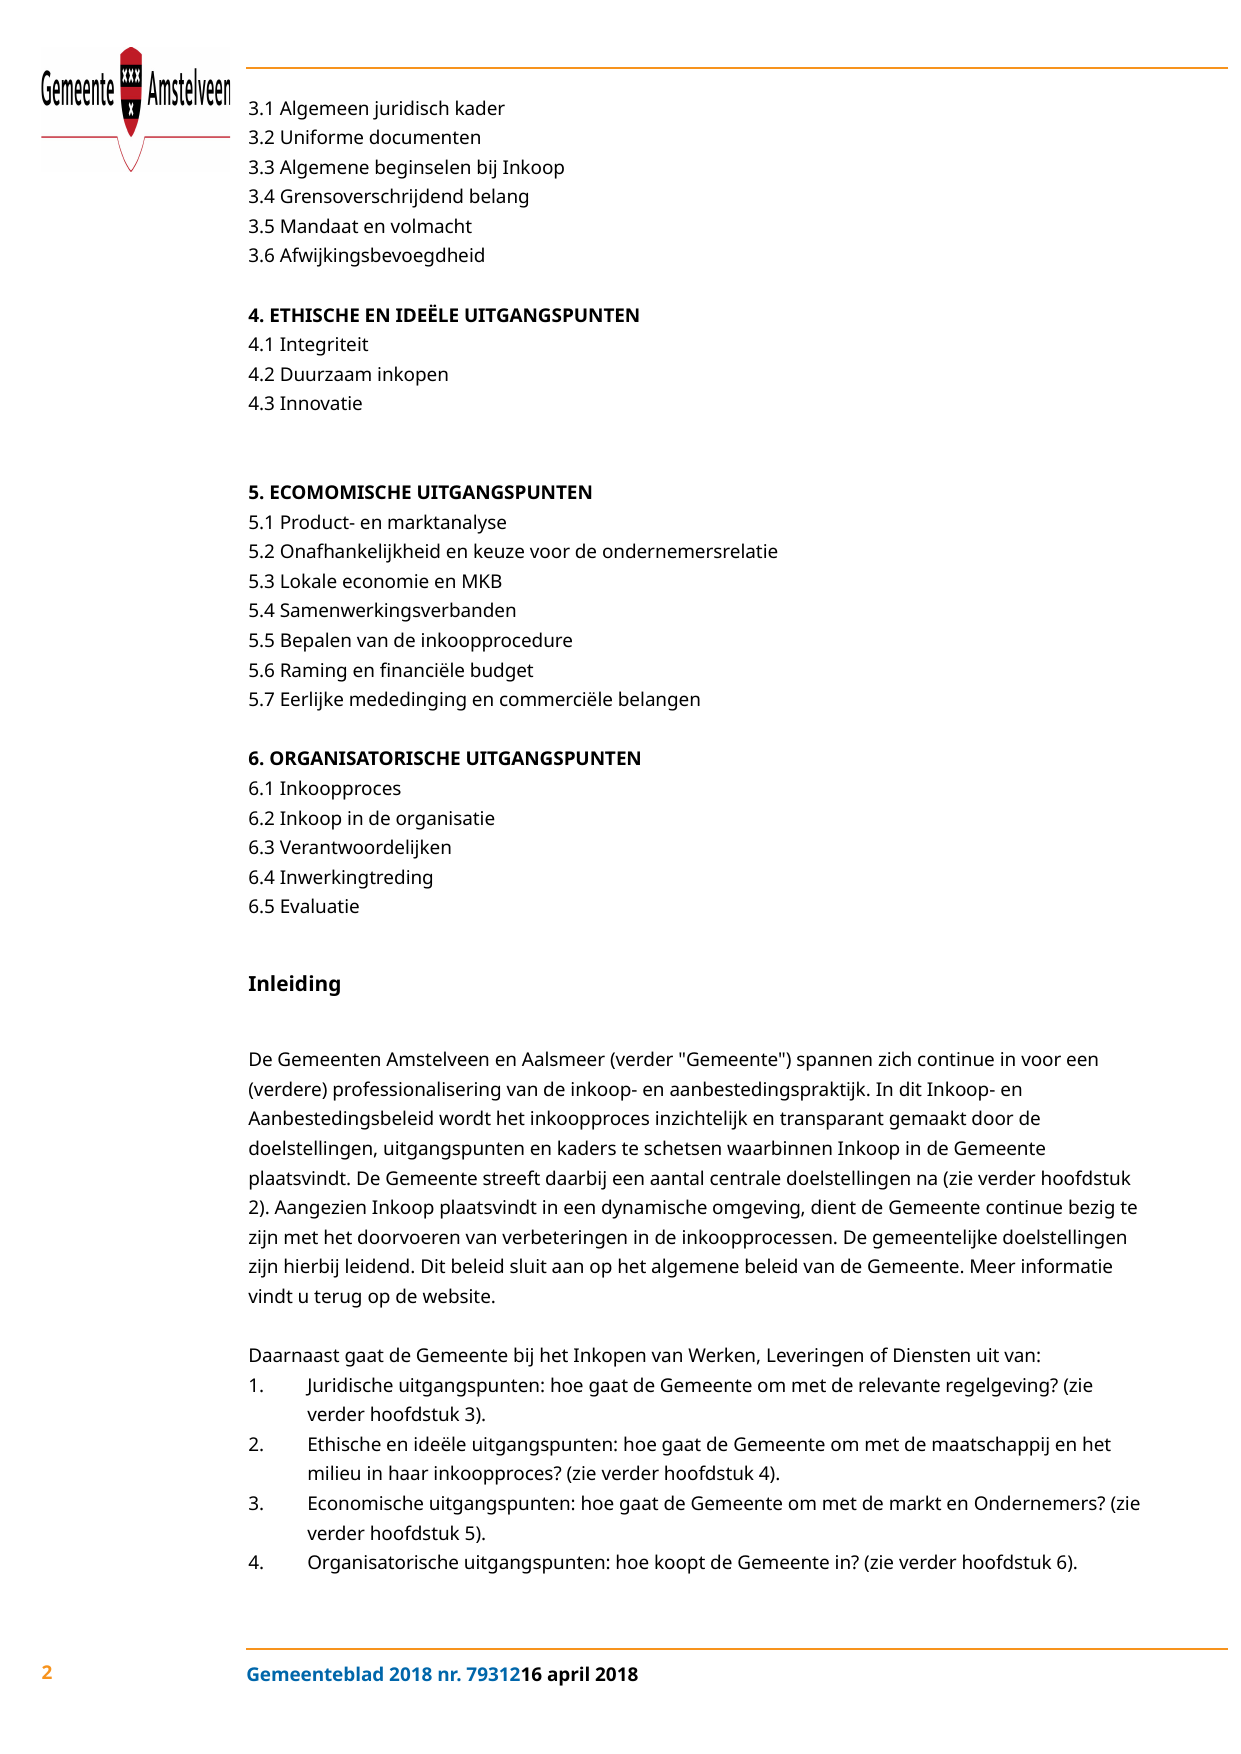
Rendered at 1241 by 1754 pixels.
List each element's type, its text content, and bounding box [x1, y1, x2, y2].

text 5.3 Lokale economie en MKB [248, 568, 1152, 594]
picture [41, 47, 231, 172]
text 5.5 Bepalen van de inkoopprocedure [248, 627, 1152, 653]
text 3.5 Mandaat en volmacht [248, 213, 1152, 239]
text 3.3 Algemene beginselen bij Inkoop [248, 154, 1152, 180]
text 5. ECOMOMISCHE UITGANGSPUNTEN [248, 479, 1152, 505]
text 5.2 Onafhankelijkheid en keuze voor de ondernemersrelatie [248, 538, 1152, 564]
list Economische uitgangspunten: hoe gaat de Gemeente om met de markt en Ondernemers? (zie verder hoofdstuk 5). [248, 1490, 1152, 1546]
text 4.1 Integriteit [248, 331, 1152, 357]
text 4. ETHISCHE EN IDEËLE UITGANGSPUNTEN [248, 302, 1152, 328]
text 6.3 Verantwoordelijken [248, 834, 1152, 860]
text 4.3 Innovatie [248, 391, 1152, 416]
text 5.1 Product- en marktanalyse [248, 509, 1152, 535]
text 5.4 Samenwerkingsverbanden [248, 598, 1152, 623]
list Organisatorische uitgangspunten: hoe koopt de Gemeente in? (zie verder hoofdstuk 6). [248, 1549, 1152, 1575]
list Ethische en ideële uitgangspunten: hoe gaat de Gemeente om met de maatschappij en het milieu in haar inkoopproces? (zie verder hoofdstuk 4). [248, 1431, 1152, 1486]
text 6.5 Evaluatie [248, 893, 1152, 919]
text Inleiding [248, 969, 1152, 997]
text 5.7 Eerlijke mededinging en commerciële belangen [248, 686, 1152, 712]
text 3.1 Algemeen juridisch kader [248, 95, 1152, 121]
text 4.2 Duurzaam inkopen [248, 361, 1152, 387]
text 6.1 Inkoopproces [248, 775, 1152, 801]
text 6.4 Inwerkingtreding [248, 864, 1152, 890]
text 6.2 Inkoop in de organisatie [248, 805, 1152, 831]
text De Gemeenten Amstelveen en Aalsmeer (verder "Gemeente") spannen zich continue in voor een (verdere) professionalisering van de inkoop- en aanbestedingspraktijk. In dit Inkoop- en Aanbestedingsbeleid wordt het inkoopproces inzichtelijk en transparant gemaakt door de doelstellingen, uitgangspunten en kaders te schetsen waarbinnen Inkoop in de Gemeente plaatsvindt. De Gemeente streeft daarbij een aantal centrale doelstellingen na (zie verder hoofdstuk 2). Aangezien Inkoop plaatsvindt in een dynamische omgeving, dient de Gemeente continue bezig te zijn met het doorvoeren van verbeteringen in de inkoopprocessen. De gemeentelijke doelstellingen zijn hierbij leidend. Dit beleid sluit aan op het algemene beleid van de Gemeente. Meer informatie vindt u terug op de website. [248, 1046, 1152, 1309]
text 6. ORGANISATORISCHE UITGANGSPUNTEN [248, 746, 1152, 771]
list Juridische uitgangspunten: hoe gaat de Gemeente om met de relevante regelgeving? (zie verder hoofdstuk 3). [248, 1372, 1152, 1427]
text 3.4 Grensoverschrijdend belang [248, 183, 1152, 209]
text 3.6 Afwijkingsbevoegdheid [248, 243, 1152, 268]
text 3.2 Uniforme documenten [248, 124, 1152, 150]
text 5.6 Raming en financiële budget [248, 657, 1152, 683]
text Daarnaast gaat de Gemeente bij het Inkopen van Werken, Leveringen of Diensten uit van: [248, 1342, 1152, 1368]
